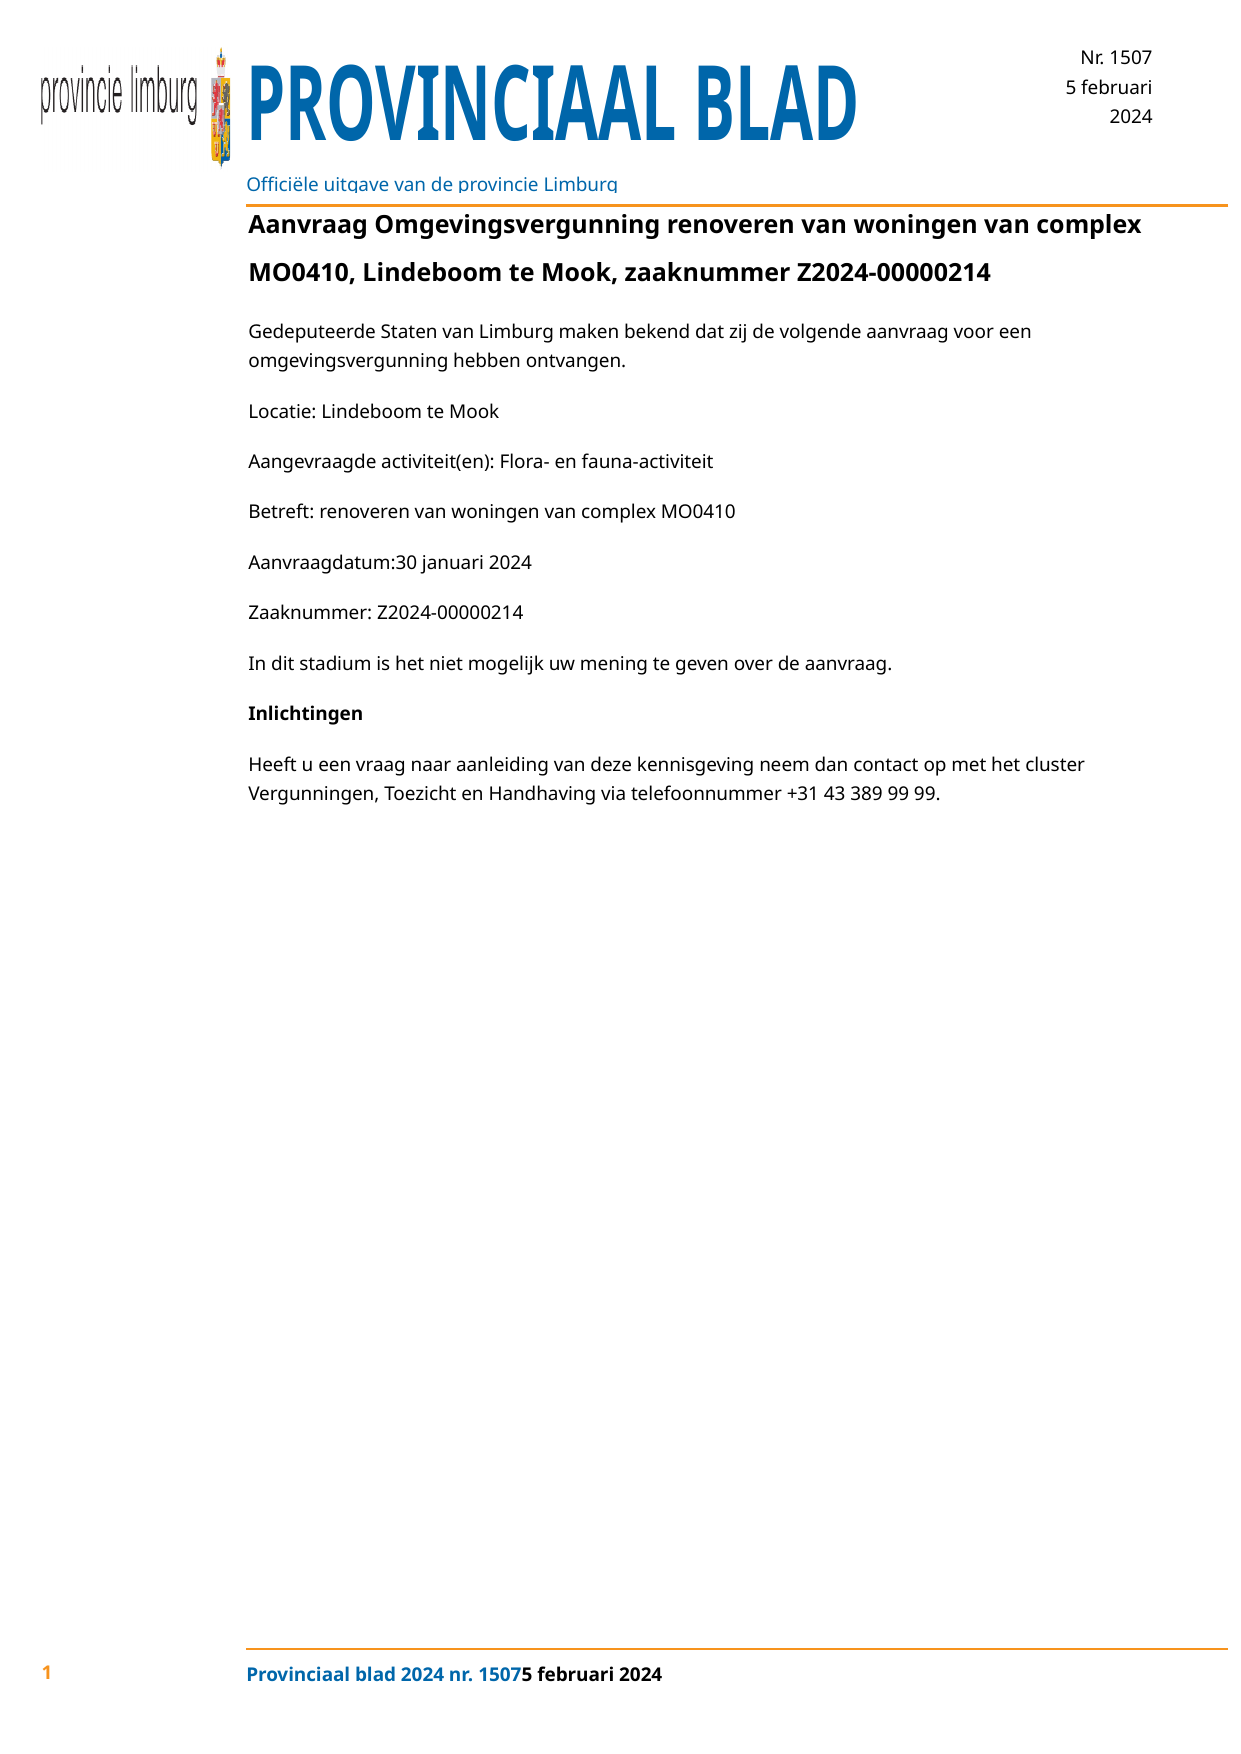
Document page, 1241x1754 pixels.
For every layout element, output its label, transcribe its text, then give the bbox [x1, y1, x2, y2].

picture [41, 47, 231, 172]
text Aanvraag Omgevingsvergunning renoveren van woningen van complex MO0410, Lindeboom te Mook, zaaknummer Z2024-00000214 [248, 207, 1152, 288]
text Heeft u een vraag naar aanleiding van deze kennisgeving neem dan contact op met het cluster Vergunningen, Toezicht en Handhaving via telefoonnummer +31 43 389 99 99. [248, 751, 1152, 806]
text Locatie: Lindeboom te Mook [248, 398, 1152, 424]
text Aangevraagde activiteit(en): Flora- en fauna-activiteit [248, 448, 1152, 474]
text In dit stadium is het niet mogelijk uw mening te geven over de aanvraag. [248, 650, 1152, 676]
text Aanvraagdatum:30 januari 2024 [248, 549, 1152, 575]
text Betreft: renoveren van woningen van complex MO0410 [248, 499, 1152, 524]
text Inlichtingen [248, 700, 1152, 726]
text Gedeputeerde Staten van Limburg maken bekend dat zij de volgende aanvraag voor een omgevingsvergunning hebben ontvangen. [248, 318, 1152, 373]
text Zaaknummer: Z2024-00000214 [248, 599, 1152, 625]
